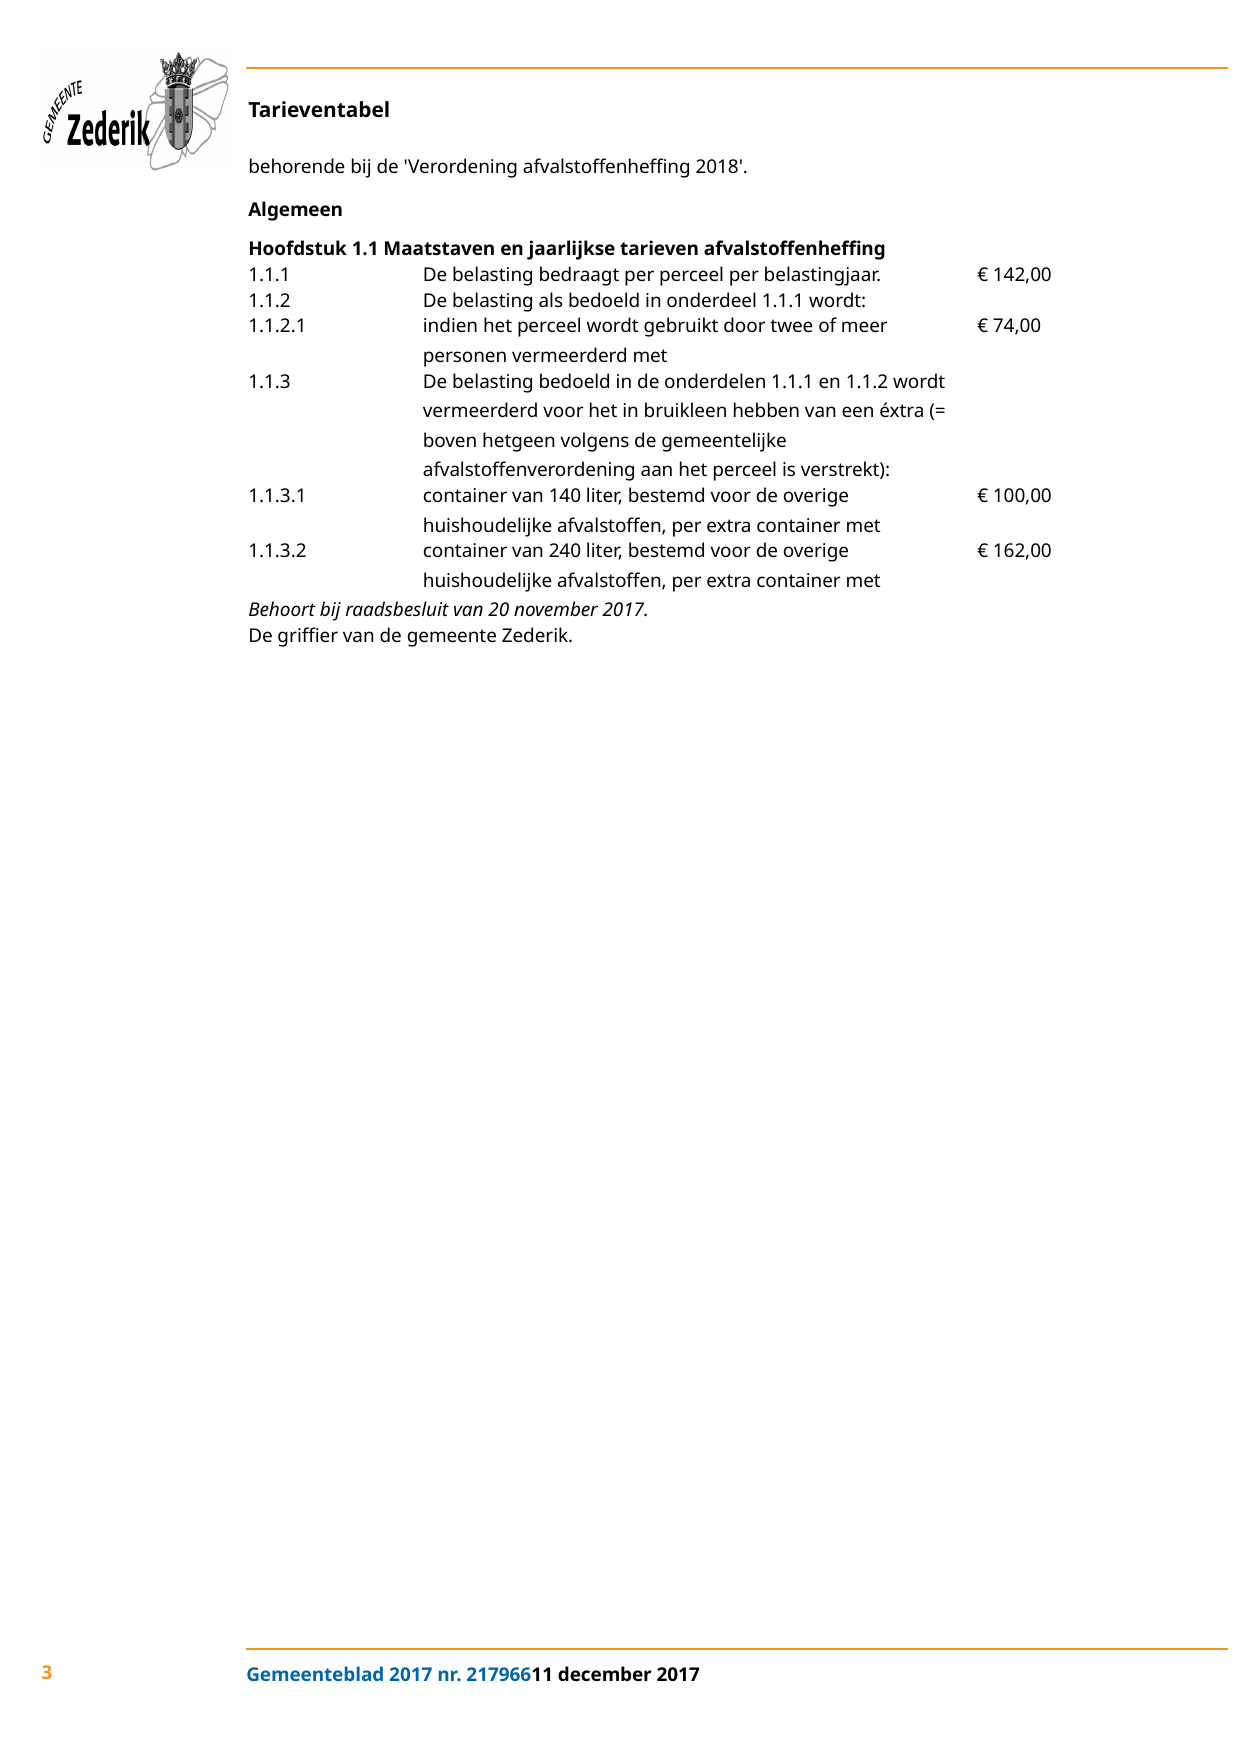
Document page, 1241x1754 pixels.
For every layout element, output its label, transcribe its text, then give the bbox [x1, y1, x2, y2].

table_header 1.1.1 [248, 261, 423, 287]
table_cell 1.1.2 [248, 287, 423, 313]
table_cell 1.1.3 [248, 368, 423, 482]
table_cell 1.1.3.1 [248, 483, 423, 538]
table_cell 1.1.2.1 [248, 313, 423, 368]
picture [41, 47, 231, 172]
table_cell € 100,00 [977, 483, 1152, 538]
text Tarieventabel [248, 95, 1152, 123]
table_cell € 162,00 [977, 538, 1152, 593]
table_header € 142,00 [977, 261, 1152, 287]
table_cell De belasting bedoeld in de onderdelen 1.1.1 en 1.1.2 wordt vermeerderd voor het in bruikleen hebben van een éxtra (= boven hetgeen volgens de gemeentelijke afvalstoffenverordening aan het perceel is verstrekt): [423, 368, 977, 482]
table_cell indien het perceel wordt gebruikt door twee of meer personen vermeerderd met [423, 313, 977, 368]
text behorende bij de 'Verordening afvalstoffenheffing 2018'. [248, 153, 1152, 179]
text Hoofdstuk 1.1 Maatstaven en jaarlijkse tarieven afvalstoffenheffing [248, 235, 1152, 261]
table_cell container van 140 liter, bestemd voor de overige huishoudelijke afvalstoffen, per extra container met [423, 483, 977, 538]
table_cell € 74,00 [977, 313, 1152, 368]
table_cell [977, 287, 1152, 313]
table_cell 1.1.3.2 [248, 538, 423, 593]
table_cell De belasting als bedoeld in onderdeel 1.1.1 wordt: [423, 287, 977, 313]
table_header De belasting bedraagt per perceel per belastingjaar. [423, 261, 977, 287]
text De griffier van de gemeente Zederik. [248, 622, 1152, 648]
table_cell [977, 368, 1152, 482]
text Algemeen [248, 196, 1152, 222]
text Behoort bij raadsbesluit van 20 november 2017. [248, 596, 1152, 622]
table_cell container van 240 liter, bestemd voor de overige huishoudelijke afvalstoffen, per extra container met [423, 538, 977, 593]
